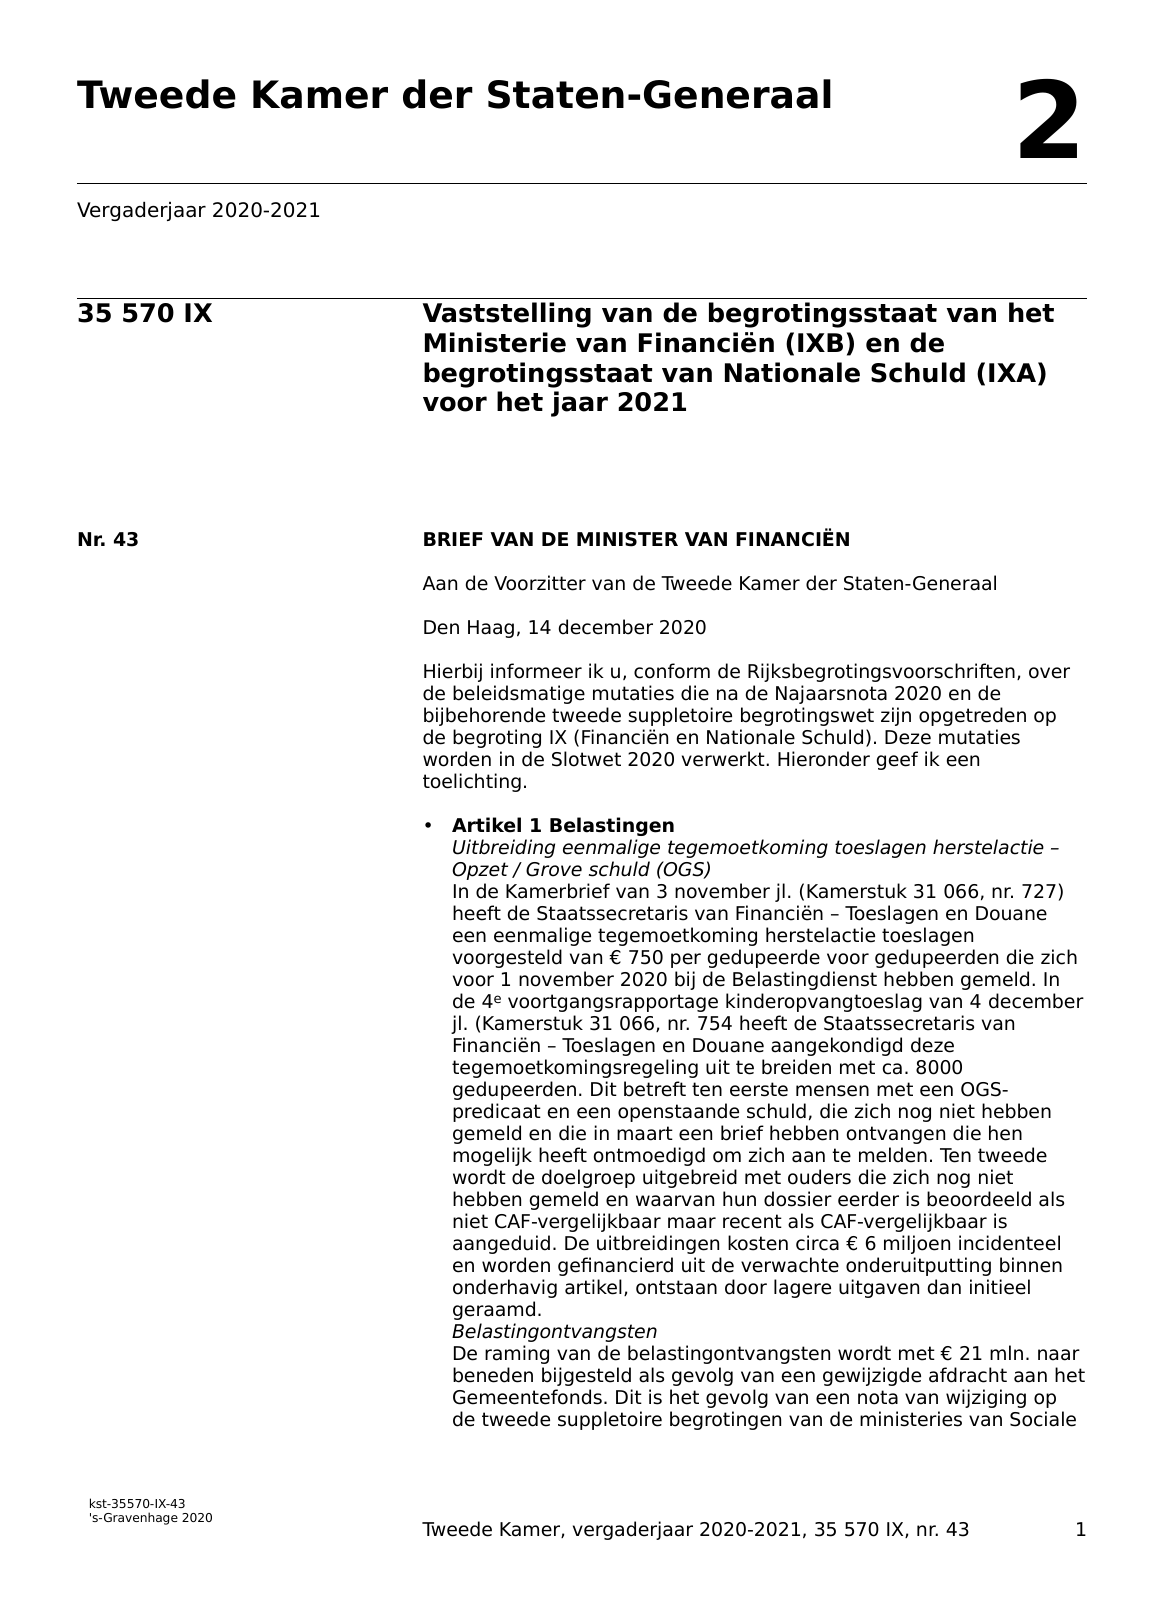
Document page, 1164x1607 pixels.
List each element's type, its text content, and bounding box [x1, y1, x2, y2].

text • Artikel 1 Belastingen [422, 815, 1087, 837]
subtitle 35 570 IX Vaststelling van de begrotingsstaat van het Ministerie van Financiën (IXB) en de begrotingsstaat van Nationale Schuld (IXA) voor het jaar 2021 [77, 299, 1087, 418]
table_cell Vergaderjaar 2020-2021 [77, 184, 1087, 298]
text kst-35570-IX-43 [88, 1497, 323, 1511]
text Uitbreiding eenmalige tegemoetkoming toeslagen herstelactie – Opzet / Grove schuld (OGS) [452, 837, 1087, 881]
text Aan de Voorzitter van de Tweede Kamer der Staten-Generaal [422, 573, 1087, 595]
text Hierbij informeer ik u, conform de Rijksbegrotingsvoorschriften, over de beleidsmatige mutaties die na de Najaarsnota 2020 en de bijbehorende tweede suppletoire begrotingswet zijn opgetreden op de begroting IX (Financiën en Nationale Schuld). Deze mutaties worden in de Slotwet 2020 verwerkt. Hieronder geef ik een toelichting. [422, 661, 1087, 793]
subtitle Nr. 43 BRIEF VAN DE MINISTER VAN FINANCIËN [77, 529, 1087, 551]
text 's-Gravenhage 2020 [88, 1511, 323, 1525]
table_header 2 [886, 59, 1087, 183]
text Belastingontvangsten [452, 1321, 1087, 1343]
text De raming van de belastingontvangsten wordt met € 21 mln. naar beneden bijgesteld als gevolg van een gewijzigde afdracht aan het Gemeentefonds. Dit is het gevolg van een nota van wijziging op de tweede suppletoire begrotingen van de ministeries van Sociale [452, 1343, 1087, 1431]
table_header Tweede Kamer der Staten-Generaal [77, 59, 886, 183]
text In de Kamerbrief van 3 november jl. (Kamerstuk 31 066, nr. 727) heeft de Staatssecretaris van Financiën – Toeslagen en Douane een eenmalige tegemoetkoming herstelactie toeslagen voorgesteld van € 750 per gedupeerde voor gedupeerden die zich voor 1 november 2020 bij de Belastingdienst hebben gemeld. In de 4e voortgangsrapportage kinderopvangtoeslag van 4 december jl. (Kamerstuk 31 066, nr. 754 heeft de Staatssecretaris van Financiën – Toeslagen en Douane aangekondigd deze tegemoetkomingsregeling uit te breiden met ca. 8000 gedupeerden. Dit betreft ten eerste mensen met een OGS-predicaat en een openstaande schuld, die zich nog niet hebben gemeld en die in maart een brief hebben ontvangen die hen mogelijk heeft ontmoedigd om zich aan te melden. Ten tweede wordt de doelgroep uitgebreid met ouders die zich nog niet hebben gemeld en waarvan hun dossier eerder is beoordeeld als niet CAF-vergelijkbaar maar recent als CAF-vergelijkbaar is aangeduid. De uitbreidingen kosten circa € 6 miljoen incidenteel en worden gefinancierd uit de verwachte onderuitputting binnen onderhavig artikel, ontstaan door lagere uitgaven dan initieel geraamd. [452, 881, 1087, 1321]
text Den Haag, 14 december 2020 [422, 617, 1087, 639]
